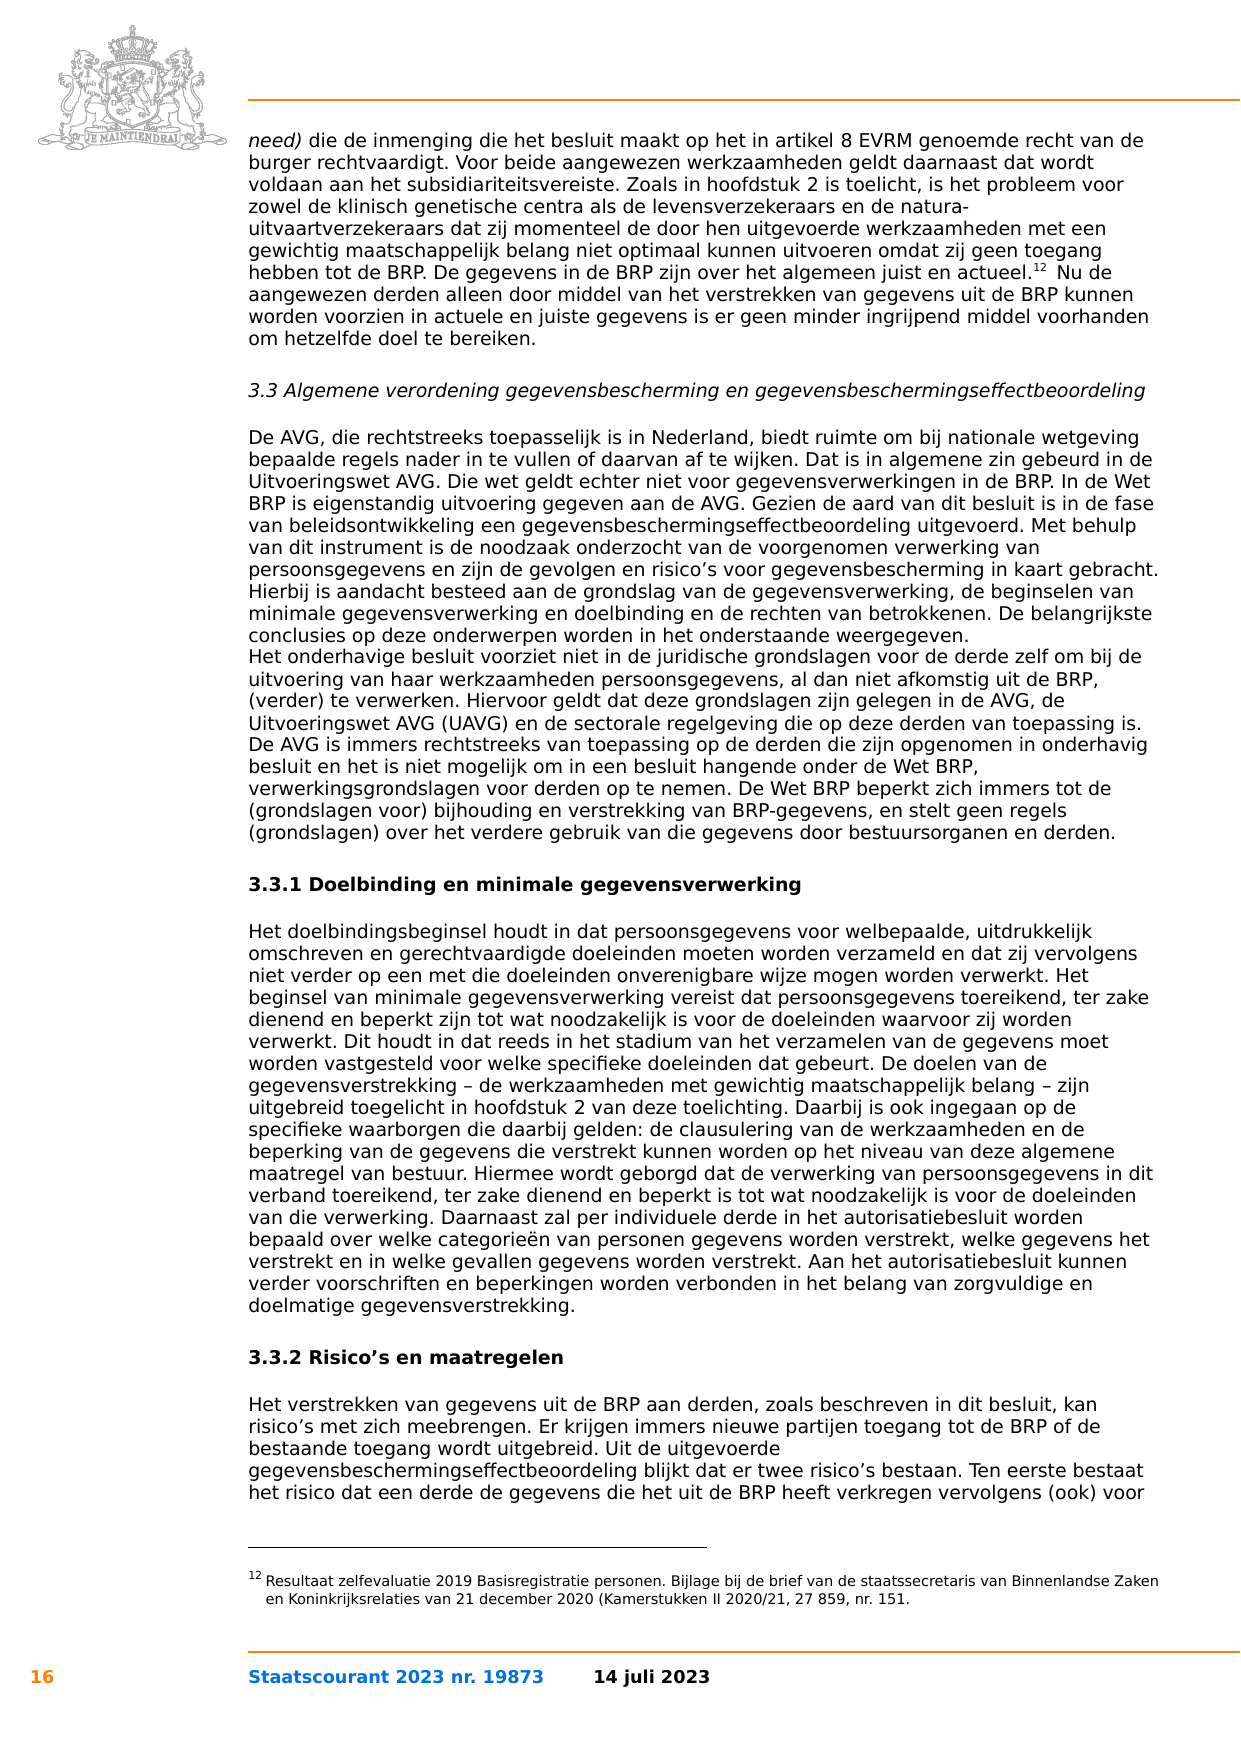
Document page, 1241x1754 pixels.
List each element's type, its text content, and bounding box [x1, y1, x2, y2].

subtitle 3.3.1 Doelbinding en minimale gegevensverwerking [248, 874, 1163, 896]
subtitle 3.3.2 Risico’s en maatregelen [248, 1347, 1163, 1369]
text Het verstrekken van gegevens uit de BRP aan derden, zoals beschreven in dit besluit, kan risico’s met zich meebrengen. Er krijgen immers nieuwe partijen toegang tot de BRP of de bestaande toegang wordt uitgebreid. Uit de uitgevoerde gegevensbeschermingseffectbeoordeling blijkt dat er twee risico’s bestaan. Ten eerste bestaat het risico dat een derde de gegevens die het uit de BRP heeft verkregen vervolgens (ook) voor [248, 1394, 1163, 1504]
picture [38, 25, 227, 150]
subtitle 3.3 Algemene verordening gegevensbescherming en gegevensbeschermingseffectbeoordeling [248, 380, 1163, 402]
text Resultaat zelfevaluatie 2019 Basisregistratie personen. Bijlage bij de brief van de staatssecretaris van Binnenlandse Zaken en Koninkrijksrelaties van 21 december 2020 (Kamerstukken II 2020/21, 27 859, nr. 151. [248, 1569, 1163, 1608]
text De AVG, die rechtstreeks toepasselijk is in Nederland, biedt ruimte om bij nationale wetgeving bepaalde regels nader in te vullen of daarvan af te wijken. Dat is in algemene zin gebeurd in de Uitvoeringswet AVG. Die wet geldt echter niet voor gegevensverwerkingen in de BRP. In de Wet BRP is eigenstandig uitvoering gegeven aan de AVG. Gezien de aard van dit besluit is in de fase van beleidsontwikkeling een gegevensbeschermingseffectbeoordeling uitgevoerd. Met behulp van dit instrument is de noodzaak onderzocht van de voorgenomen verwerking van persoonsgegevens en zijn de gevolgen en risico’s voor gegevensbescherming in kaart gebracht. Hierbij is aandacht besteed aan de grondslag van de gegevensverwerking, de beginselen van minimale gegevensverwerking en doelbinding en de rechten van betrokkenen. De belangrijkste conclusies op deze onderwerpen worden in het onderstaande weergegeven. [248, 427, 1163, 646]
text Het onderhavige besluit voorziet niet in de juridische grondslagen voor de derde zelf om bij de uitvoering van haar werkzaamheden persoonsgegevens, al dan niet afkomstig uit de BRP, (verder) te verwerken. Hiervoor geldt dat deze grondslagen zijn gelegen in de AVG, de Uitvoeringswet AVG (UAVG) en de sectorale regelgeving die op deze derden van toepassing is. De AVG is immers rechtstreeks van toepassing op de derden die zijn opgenomen in onderhavig besluit en het is niet mogelijk om in een besluit hangende onder de Wet BRP, verwerkingsgrondslagen voor derden op te nemen. De Wet BRP beperkt zich immers tot de (grondslagen voor) bijhouding en verstrekking van BRP-gegevens, en stelt geen regels (grondslagen) over het verdere gebruik van die gegevens door bestuursorganen en derden. [248, 646, 1163, 844]
text need) die de inmenging die het besluit maakt op het in artikel 8 EVRM genoemde recht van de burger rechtvaardigt. Voor beide aangewezen werkzaamheden geldt daarnaast dat wordt voldaan aan het subsidiariteitsvereiste. Zoals in hoofdstuk 2 is toelicht, is het probleem voor zowel de klinisch genetische centra als de levensverzekeraars en de natura-uitvaartverzekeraars dat zij momenteel de door hen uitgevoerde werkzaamheden met een gewichtig maatschappelijk belang niet optimaal kunnen uitvoeren omdat zij geen toegang hebben tot de BRP. De gegevens in de BRP zijn over het algemeen juist en actueel. Nu de aangewezen derden alleen door middel van het verstrekken van gegevens uit de BRP kunnen worden voorzien in actuele en juiste gegevens is er geen minder ingrijpend middel voorhanden om hetzelfde doel te bereiken. [248, 130, 1163, 350]
text Het doelbindingsbeginsel houdt in dat persoonsgegevens voor welbepaalde, uitdrukkelijk omschreven en gerechtvaardigde doeleinden moeten worden verzameld en dat zij vervolgens niet verder op een met die doeleinden onverenigbare wijze mogen worden verwerkt. Het beginsel van minimale gegevensverwerking vereist dat persoonsgegevens toereikend, ter zake dienend en beperkt zijn tot wat noodzakelijk is voor de doeleinden waarvoor zij worden verwerkt. Dit houdt in dat reeds in het stadium van het verzamelen van de gegevens moet worden vastgesteld voor welke specifieke doeleinden dat gebeurt. De doelen van de gegevensverstrekking – de werkzaamheden met gewichtig maatschappelijk belang – zijn uitgebreid toegelicht in hoofdstuk 2 van deze toelichting. Daarbij is ook ingegaan op de specifieke waarborgen die daarbij gelden: de clausulering van de werkzaamheden en de beperking van de gegevens die verstrekt kunnen worden op het niveau van deze algemene maatregel van bestuur. Hiermee wordt geborgd dat de verwerking van persoonsgegevens in dit verband toereikend, ter zake dienend en beperkt is tot wat noodzakelijk is voor de doeleinden van die verwerking. Daarnaast zal per individuele derde in het autorisatiebesluit worden bepaald over welke categorieën van personen gegevens worden verstrekt, welke gegevens het verstrekt en in welke gevallen gegevens worden verstrekt. Aan het autorisatiebesluit kunnen verder voorschriften en beperkingen worden verbonden in het belang van zorgvuldige en doelmatige gegevensverstrekking. [248, 921, 1163, 1317]
